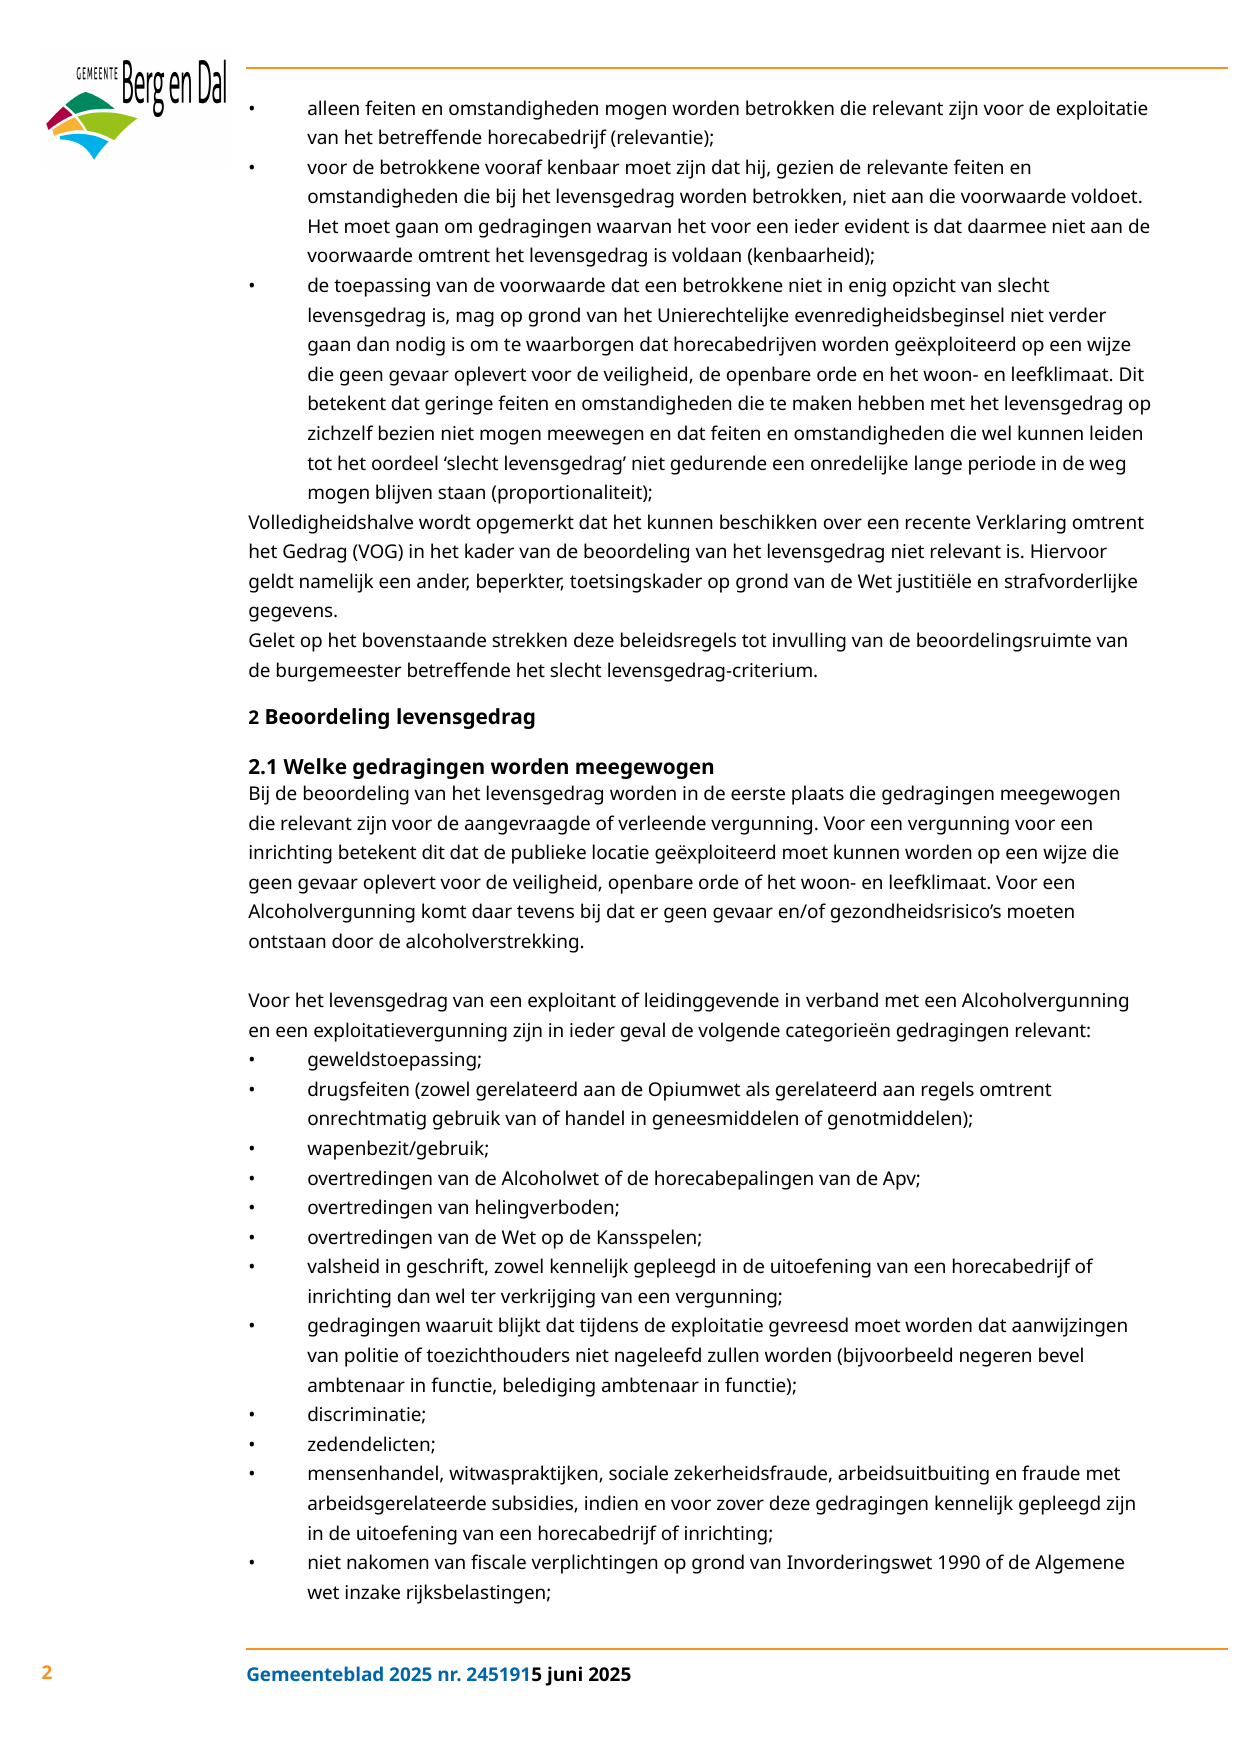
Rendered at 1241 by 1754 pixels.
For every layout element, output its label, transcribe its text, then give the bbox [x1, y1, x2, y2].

list wapenbezit/gebruik; [248, 1135, 1152, 1161]
list mensenhandel, witwaspraktijken, sociale zekerheidsfraude, arbeidsuitbuiting en fraude met arbeidsgerelateerde subsidies, indien en voor zover deze gedragingen kennelijk gepleegd zijn in de uitoefening van een horecabedrijf of inrichting; [248, 1461, 1152, 1546]
text 2.1 Welke gedragingen worden meegewogen [248, 752, 1152, 780]
list niet nakomen van fiscale verplichtingen op grond van Invorderingswet 1990 of de Algemene wet inzake rijksbelastingen; [248, 1549, 1152, 1605]
list drugsfeiten (zowel gerelateerd aan de Opiumwet als gerelateerd aan regels omtrent onrechtmatig gebruik van of handel in geneesmiddelen of genotmiddelen); [248, 1076, 1152, 1131]
list gedragingen waaruit blijkt dat tijdens de exploitatie gevreesd moet worden dat aanwijzingen van politie of toezichthouders niet nageleefd zullen worden (bijvoorbeeld negeren bevel ambtenaar in functie, belediging ambtenaar in functie); [248, 1313, 1152, 1398]
text 2 Beoordeling levensgedrag [248, 702, 1152, 731]
text Gelet op het bovenstaande strekken deze beleidsregels tot invulling van de beoordelingsruimte van de burgemeester betreffende het slecht levensgedrag-criterium. [248, 627, 1152, 683]
list overtredingen van de Alcoholwet of de horecabepalingen van de Apv; [248, 1165, 1152, 1191]
list overtredingen van de Wet op de Kansspelen; [248, 1224, 1152, 1250]
list de toepassing van de voorwaarde dat een betrokkene niet in enig opzicht van slecht levensgedrag is, mag op grond van het Unierechtelijke evenredigheidsbeginsel niet verder gaan dan nodig is om te waarborgen dat horecabedrijven worden geëxploiteerd op een wijze die geen gevaar oplevert voor de veiligheid, de openbare orde en het woon- en leefklimaat. Dit betekent dat geringe feiten en omstandigheden die te maken hebben met het levensgedrag op zichzelf bezien niet mogen meewegen en dat feiten en omstandigheden die wel kunnen leiden tot het oordeel ‘slecht levensgedrag’ niet gedurende een onredelijke lange periode in de weg mogen blijven staan (proportionaliteit); [248, 272, 1152, 505]
text Voor het levensgedrag van een exploitant of leidinggevende in verband met een Alcoholvergunning en een exploitatievergunning zijn in ieder geval de volgende categorieën gedragingen relevant: [248, 987, 1152, 1043]
text Bij de beoordeling van het levensgedrag worden in de eerste plaats die gedragingen meegewogen die relevant zijn voor de aangevraagde of verleende vergunning. Voor een vergunning voor een inrichting betekent dit dat de publieke locatie geëxploiteerd moet kunnen worden op een wijze die geen gevaar oplevert voor de veiligheid, openbare orde of het woon- en leefklimaat. Voor een Alcoholvergunning komt daar tevens bij dat er geen gevaar en/of gezondheidsrisico’s moeten ontstaan door de alcoholverstrekking. [248, 780, 1152, 954]
text Volledigheidshalve wordt opgemerkt dat het kunnen beschikken over een recente Verklaring omtrent het Gedrag (VOG) in het kader van de beoordeling van het levensgedrag niet relevant is. Hiervoor geldt namelijk een ander, beperkter, toetsingskader op grond van de Wet justitiële en strafvorderlijke gegevens. [248, 509, 1152, 623]
list valsheid in geschrift, zowel kennelijk gepleegd in de uitoefening van een horecabedrijf of inrichting dan wel ter verkrijging van een vergunning; [248, 1253, 1152, 1309]
list voor de betrokkene vooraf kenbaar moet zijn dat hij, gezien de relevante feiten en omstandigheden die bij het levensgedrag worden betrokken, niet aan die voorwaarde voldoet. Het moet gaan om gedragingen waarvan het voor een ieder evident is dat daarmee niet aan de voorwaarde omtrent het levensgedrag is voldaan (kenbaarheid); [248, 154, 1152, 268]
list discriminatie; [248, 1401, 1152, 1427]
picture [41, 47, 231, 172]
list geweldstoepassing; [248, 1046, 1152, 1072]
list zedendelicten; [248, 1431, 1152, 1457]
list overtredingen van helingverboden; [248, 1194, 1152, 1220]
list alleen feiten en omstandigheden mogen worden betrokken die relevant zijn voor de exploitatie van het betreffende horecabedrijf (relevantie); [248, 95, 1152, 150]
